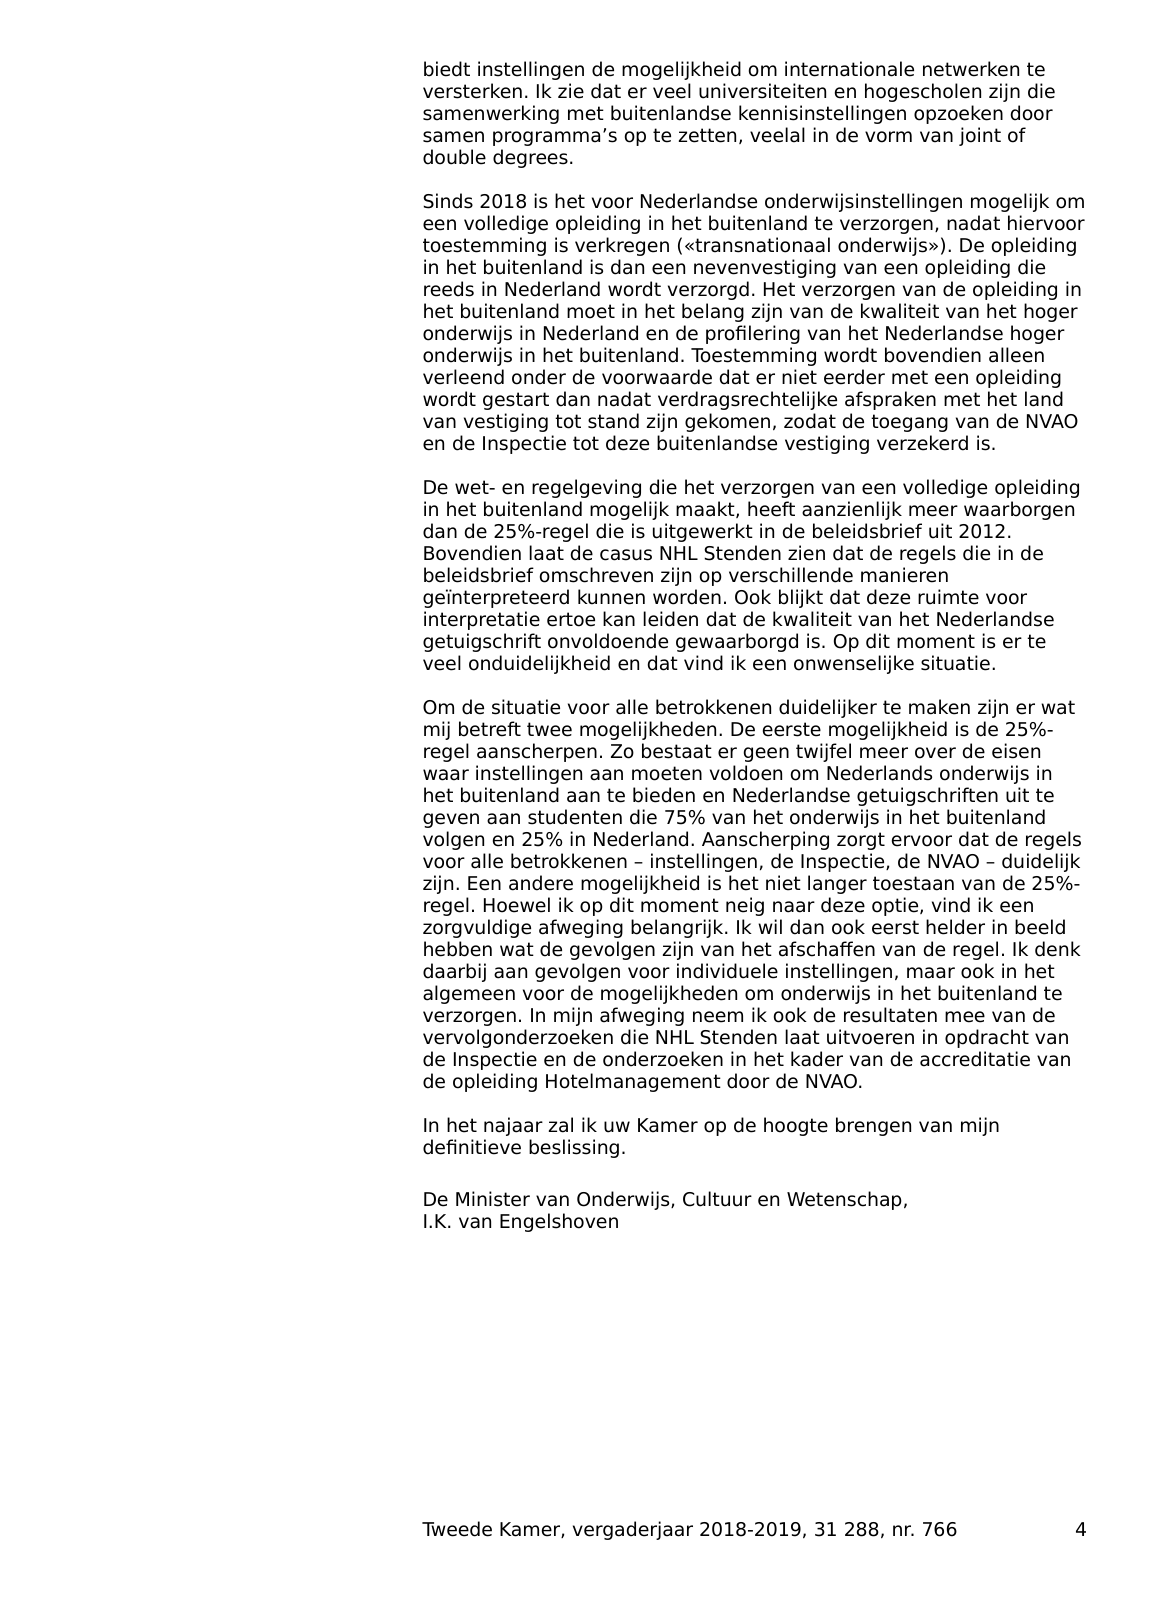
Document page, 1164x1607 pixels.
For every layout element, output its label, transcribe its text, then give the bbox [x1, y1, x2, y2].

text In het najaar zal ik uw Kamer op de hoogte brengen van mijn definitieve beslissing. [422, 1115, 1087, 1159]
text De wet- en regelgeving die het verzorgen van een volledige opleiding in het buitenland mogelijk maakt, heeft aanzienlijk meer waarborgen dan de 25%-regel die is uitgewerkt in de beleidsbrief uit 2012. Bovendien laat de casus NHL Stenden zien dat de regels die in de beleidsbrief omschreven zijn op verschillende manieren geïnterpreteerd kunnen worden. Ook blijkt dat deze ruimte voor interpretatie ertoe kan leiden dat de kwaliteit van het Nederlandse getuigschrift onvoldoende gewaarborgd is. Op dit moment is er te veel onduidelijkheid en dat vind ik een onwenselijke situatie. [422, 477, 1087, 675]
text biedt instellingen de mogelijkheid om internationale netwerken te versterken. Ik zie dat er veel universiteiten en hogescholen zijn die samenwerking met buitenlandse kennisinstellingen opzoeken door samen programma’s op te zetten, veelal in de vorm van joint of double degrees. [422, 59, 1087, 169]
text De Minister van Onderwijs, Cultuur en Wetenschap, I.K. van Engelshoven [422, 1189, 1087, 1233]
text Om de situatie voor alle betrokkenen duidelijker te maken zijn er wat mij betreft twee mogelijkheden. De eerste mogelijkheid is de 25%-regel aanscherpen. Zo bestaat er geen twijfel meer over de eisen waar instellingen aan moeten voldoen om Nederlands onderwijs in het buitenland aan te bieden en Nederlandse getuigschriften uit te geven aan studenten die 75% van het onderwijs in het buitenland volgen en 25% in Nederland. Aanscherping zorgt ervoor dat de regels voor alle betrokkenen – instellingen, de Inspectie, de NVAO – duidelijk zijn. Een andere mogelijkheid is het niet langer toestaan van de 25%-regel. Hoewel ik op dit moment neig naar deze optie, vind ik een zorgvuldige afweging belangrijk. Ik wil dan ook eerst helder in beeld hebben wat de gevolgen zijn van het afschaffen van de regel. Ik denk daarbij aan gevolgen voor individuele instellingen, maar ook in het algemeen voor de mogelijkheden om onderwijs in het buitenland te verzorgen. In mijn afweging neem ik ook de resultaten mee van de vervolgonderzoeken die NHL Stenden laat uitvoeren in opdracht van de Inspectie en de onderzoeken in het kader van de accreditatie van de opleiding Hotelmanagement door de NVAO. [422, 697, 1087, 1093]
text Sinds 2018 is het voor Nederlandse onderwijsinstellingen mogelijk om een volledige opleiding in het buitenland te verzorgen, nadat hiervoor toestemming is verkregen («transnationaal onderwijs»). De opleiding in het buitenland is dan een nevenvestiging van een opleiding die reeds in Nederland wordt verzorgd. Het verzorgen van de opleiding in het buitenland moet in het belang zijn van de kwaliteit van het hoger onderwijs in Nederland en de profilering van het Nederlandse hoger onderwijs in het buitenland. Toestemming wordt bovendien alleen verleend onder de voorwaarde dat er niet eerder met een opleiding wordt gestart dan nadat verdragsrechtelijke afspraken met het land van vestiging tot stand zijn gekomen, zodat de toegang van de NVAO en de Inspectie tot deze buitenlandse vestiging verzekerd is. [422, 191, 1087, 455]
